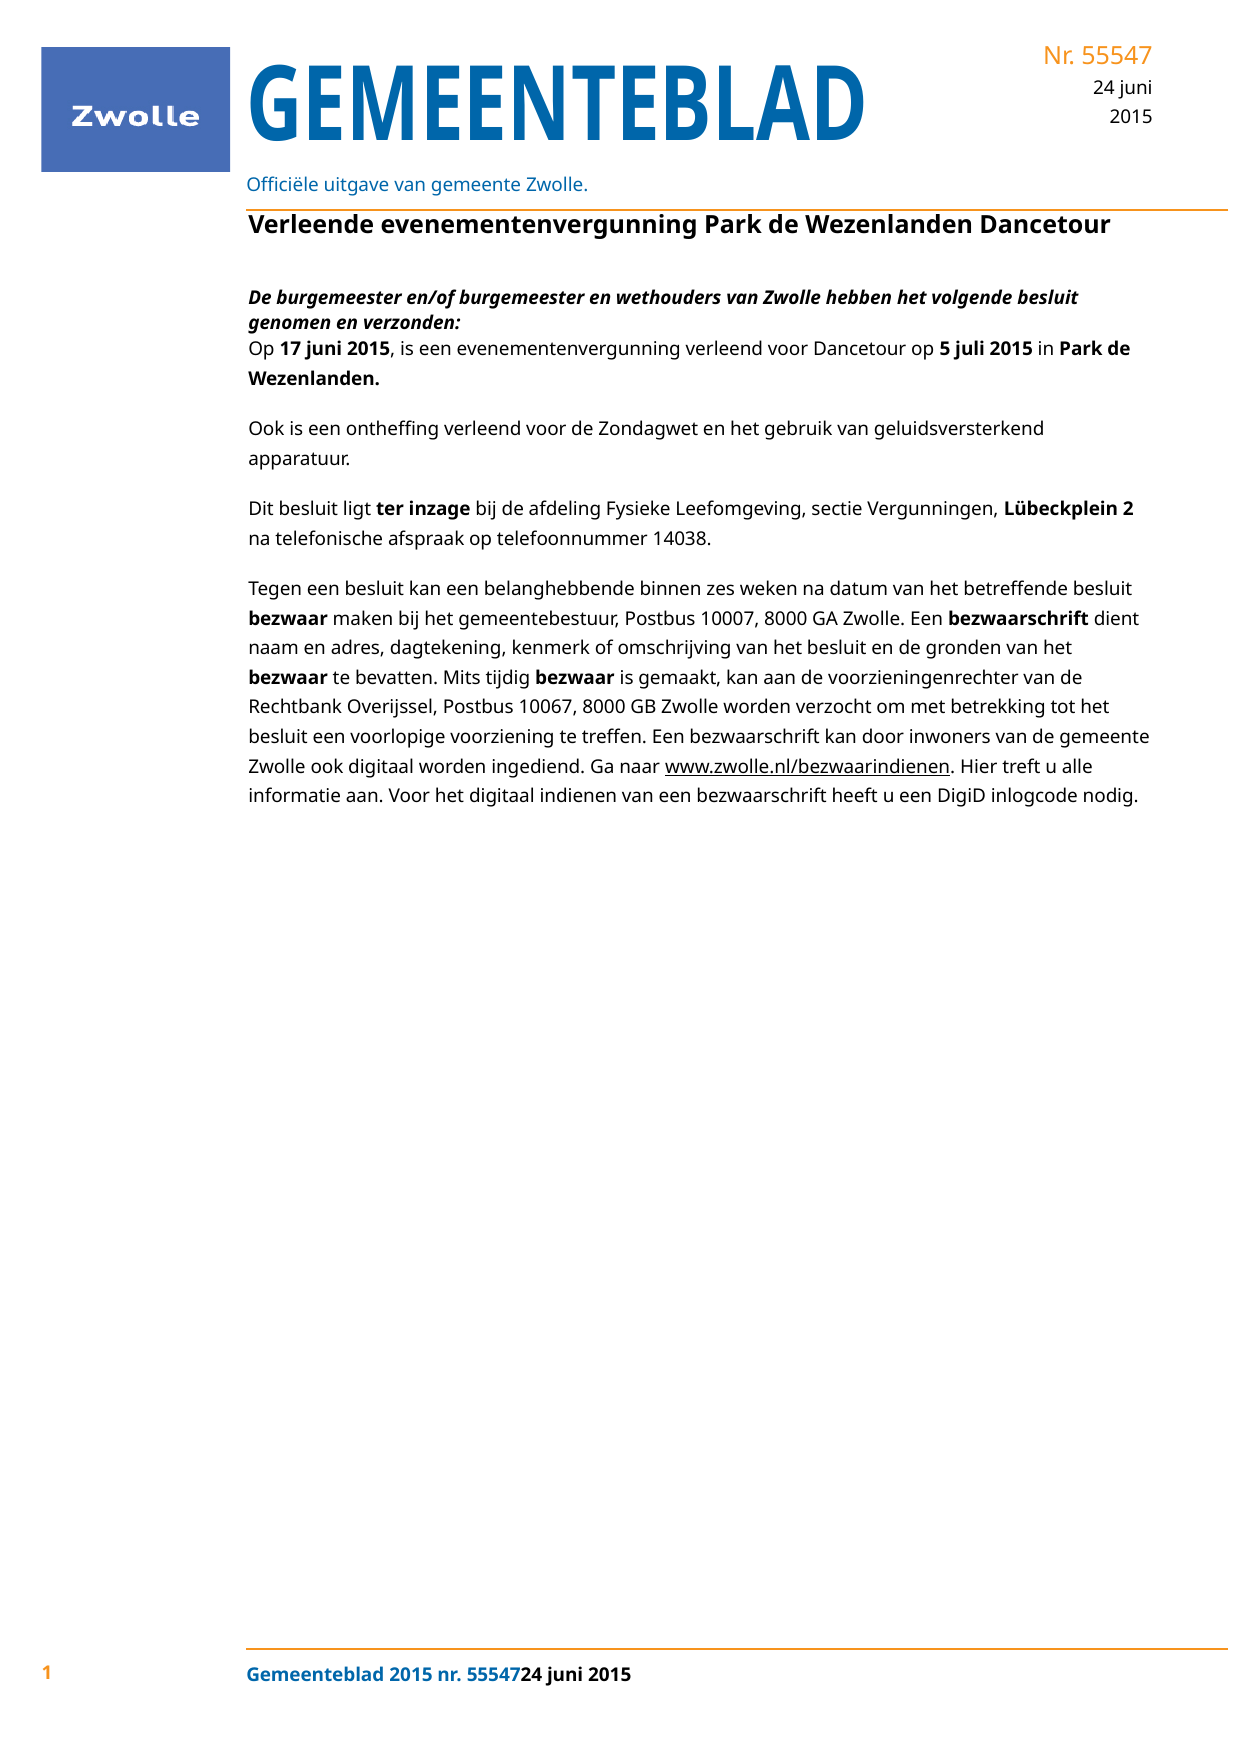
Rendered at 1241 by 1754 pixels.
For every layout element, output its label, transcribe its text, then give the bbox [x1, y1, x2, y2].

text Verleende evenementenvergunning Park de Wezenlanden Dancetour [248, 211, 1152, 241]
picture [41, 47, 231, 172]
text De burgemeester en/of burgemeester en wethouders van Zwolle hebben het volgende besluit genomen en verzonden: [248, 284, 1152, 335]
text Op 17 juni 2015, is een evenementenvergunning verleend voor Dancetour op 5 juli 2015 in Park de Wezenlanden. [248, 335, 1152, 391]
text Tegen een besluit kan een belanghebbende binnen zes weken na datum van het betreffende besluit bezwaar maken bij het gemeentebestuur, Postbus 10007, 8000 GA Zwolle. Een bezwaarschrift dient naam en adres, dagtekening, kenmerk of omschrijving van het besluit en de gronden van het bezwaar te bevatten. Mits tijdig bezwaar is gemaakt, kan aan de voorzieningenrechter van de Rechtbank Overijssel, Postbus 10067, 8000 GB Zwolle worden verzocht om met betrekking tot het besluit een voorlopige voorziening te treffen. Een bezwaarschrift kan door inwoners van de gemeente Zwolle ook digitaal worden ingediend. Ga naar www.zwolle.nl/bezwaarindienen. Hier treft u alle informatie aan. Voor het digitaal indienen van een bezwaarschrift heeft u een DigiD inlogcode nodig. [248, 575, 1152, 808]
text Dit besluit ligt ter inzage bij de afdeling Fysieke Leefomgeving, sectie Vergunningen, Lübeckplein 2 na telefonische afspraak op telefoonnummer 14038. [248, 495, 1152, 551]
text Ook is een ontheffing verleend voor de Zondagwet en het gebruik van geluidsversterkend apparatuur. [248, 415, 1152, 471]
